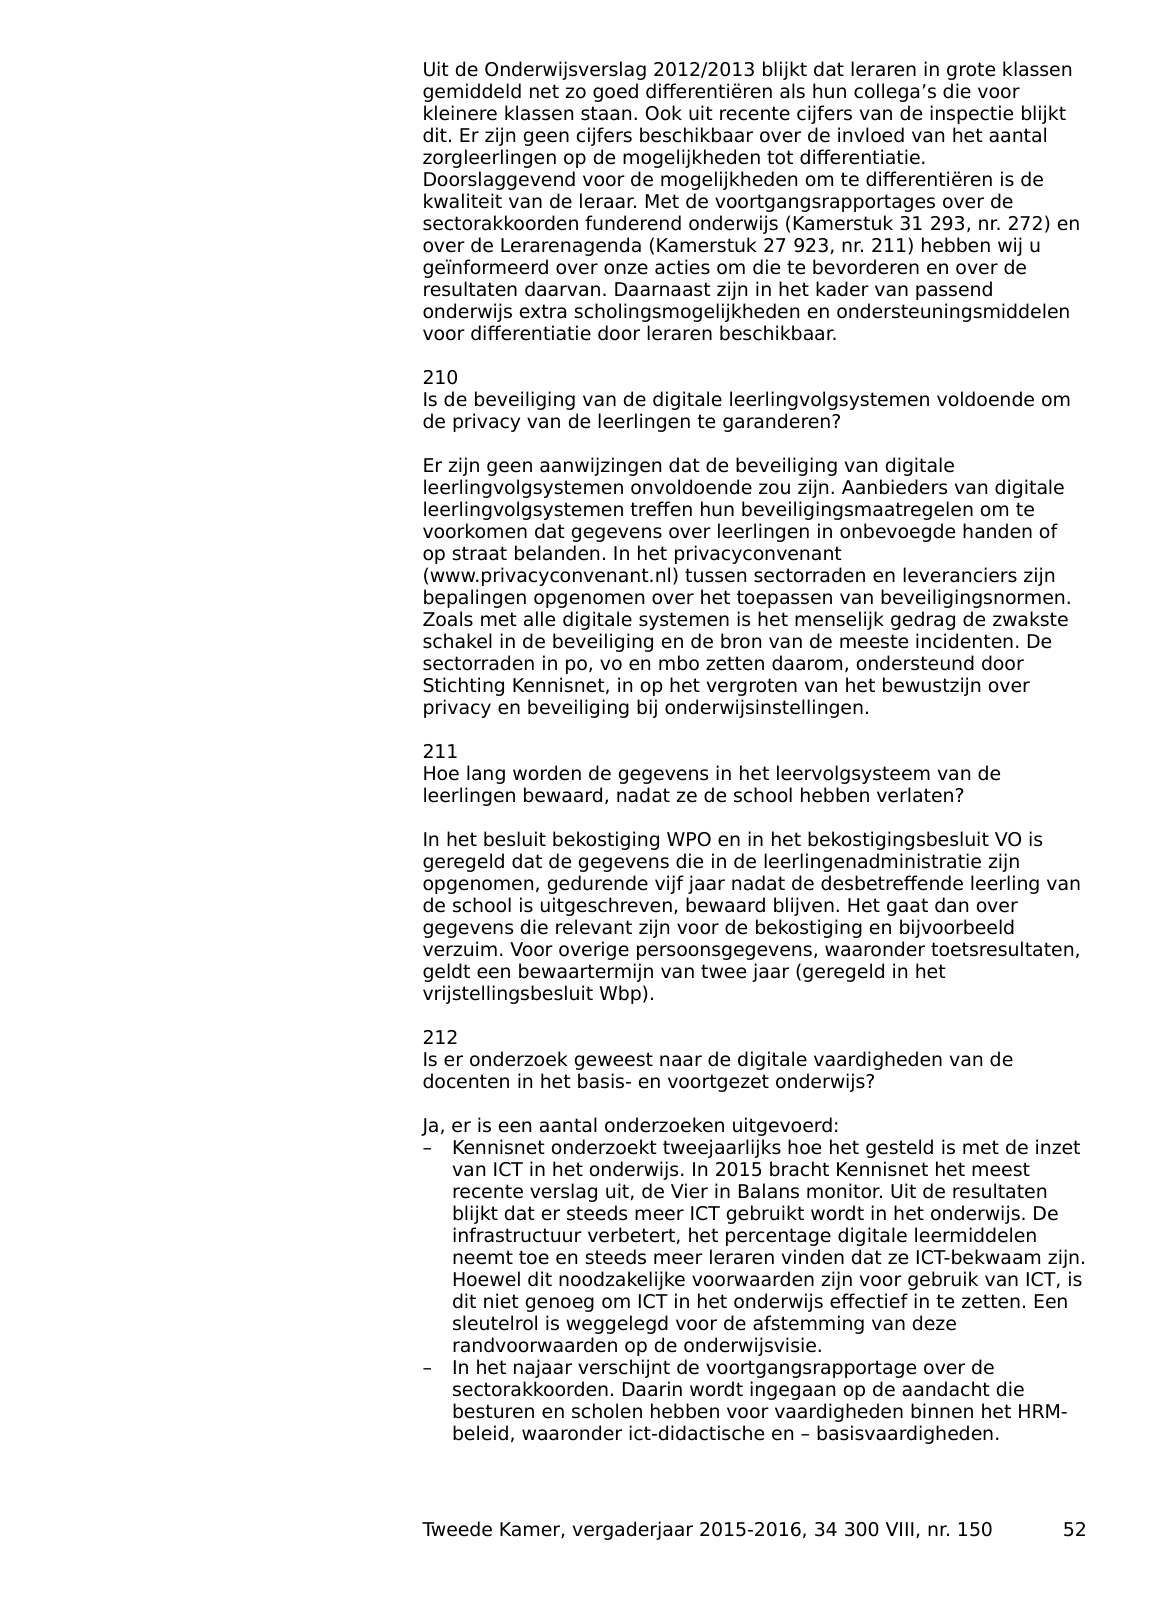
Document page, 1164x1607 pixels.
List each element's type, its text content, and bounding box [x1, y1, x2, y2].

text Ja, er is een aantal onderzoeken uitgevoerd: [422, 1115, 1087, 1137]
text – In het najaar verschijnt de voortgangsrapportage over de sectorakkoorden. Daarin wordt ingegaan op de aandacht die besturen en scholen hebben voor vaardigheden binnen het HRM-beleid, waaronder ict-didactische en – basisvaardigheden. [422, 1357, 1087, 1445]
text In het besluit bekostiging WPO en in het bekostigingsbesluit VO is geregeld dat de gegevens die in de leerlingenadministratie zijn opgenomen, gedurende vijf jaar nadat de desbetreffende leerling van de school is uitgeschreven, bewaard blijven. Het gaat dan over gegevens die relevant zijn voor de bekostiging en bijvoorbeeld verzuim. Voor overige persoonsgegevens, waaronder toetsresultaten, geldt een bewaartermijn van twee jaar (geregeld in het vrijstellingsbesluit Wbp). [422, 829, 1087, 1005]
text 212 [422, 1027, 1087, 1049]
text 210 [422, 367, 1087, 389]
text Er zijn geen aanwijzingen dat de beveiliging van digitale leerlingvolgsystemen onvoldoende zou zijn. Aanbieders van digitale leerlingvolgsystemen treffen hun beveiligingsmaatregelen om te voorkomen dat gegevens over leerlingen in onbevoegde handen of op straat belanden. In het privacyconvenant (www.privacyconvenant.nl) tussen sectorraden en leveranciers zijn bepalingen opgenomen over het toepassen van beveiligingsnormen. Zoals met alle digitale systemen is het menselijk gedrag de zwakste schakel in de beveiliging en de bron van de meeste incidenten. De sectorraden in po, vo en mbo zetten daarom, ondersteund door Stichting Kennisnet, in op het vergroten van het bewustzijn over privacy en beveiliging bij onderwijsinstellingen. [422, 455, 1087, 719]
text Hoe lang worden de gegevens in het leervolgsysteem van de leerlingen bewaard, nadat ze de school hebben verlaten? [422, 763, 1087, 807]
text Is de beveiliging van de digitale leerlingvolgsystemen voldoende om de privacy van de leerlingen te garanderen? [422, 389, 1087, 433]
text Is er onderzoek geweest naar de digitale vaardigheden van de docenten in het basis- en voortgezet onderwijs? [422, 1049, 1087, 1093]
text Uit de Onderwijsverslag 2012/2013 blijkt dat leraren in grote klassen gemiddeld net zo goed differentiëren als hun collega’s die voor kleinere klassen staan. Ook uit recente cijfers van de inspectie blijkt dit. Er zijn geen cijfers beschikbaar over de invloed van het aantal zorgleerlingen op de mogelijkheden tot differentiatie. Doorslaggevend voor de mogelijkheden om te differentiëren is de kwaliteit van de leraar. Met de voortgangsrapportages over de sectorakkoorden funderend onderwijs (Kamerstuk 31 293, nr. 272) en over de Lerarenagenda (Kamerstuk 27 923, nr. 211) hebben wij u geïnformeerd over onze acties om die te bevorderen en over de resultaten daarvan. Daarnaast zijn in het kader van passend onderwijs extra scholingsmogelijkheden en ondersteuningsmiddelen voor differentiatie door leraren beschikbaar. [422, 59, 1087, 345]
text 211 [422, 741, 1087, 763]
text – Kennisnet onderzoekt tweejaarlijks hoe het gesteld is met de inzet van ICT in het onderwijs. In 2015 bracht Kennisnet het meest recente verslag uit, de Vier in Balans monitor. Uit de resultaten blijkt dat er steeds meer ICT gebruikt wordt in het onderwijs. De infrastructuur verbetert, het percentage digitale leermiddelen neemt toe en steeds meer leraren vinden dat ze ICT-bekwaam zijn. Hoewel dit noodzakelijke voorwaarden zijn voor gebruik van ICT, is dit niet genoeg om ICT in het onderwijs effectief in te zetten. Een sleutelrol is weggelegd voor de afstemming van deze randvoorwaarden op de onderwijsvisie. [422, 1137, 1087, 1357]
